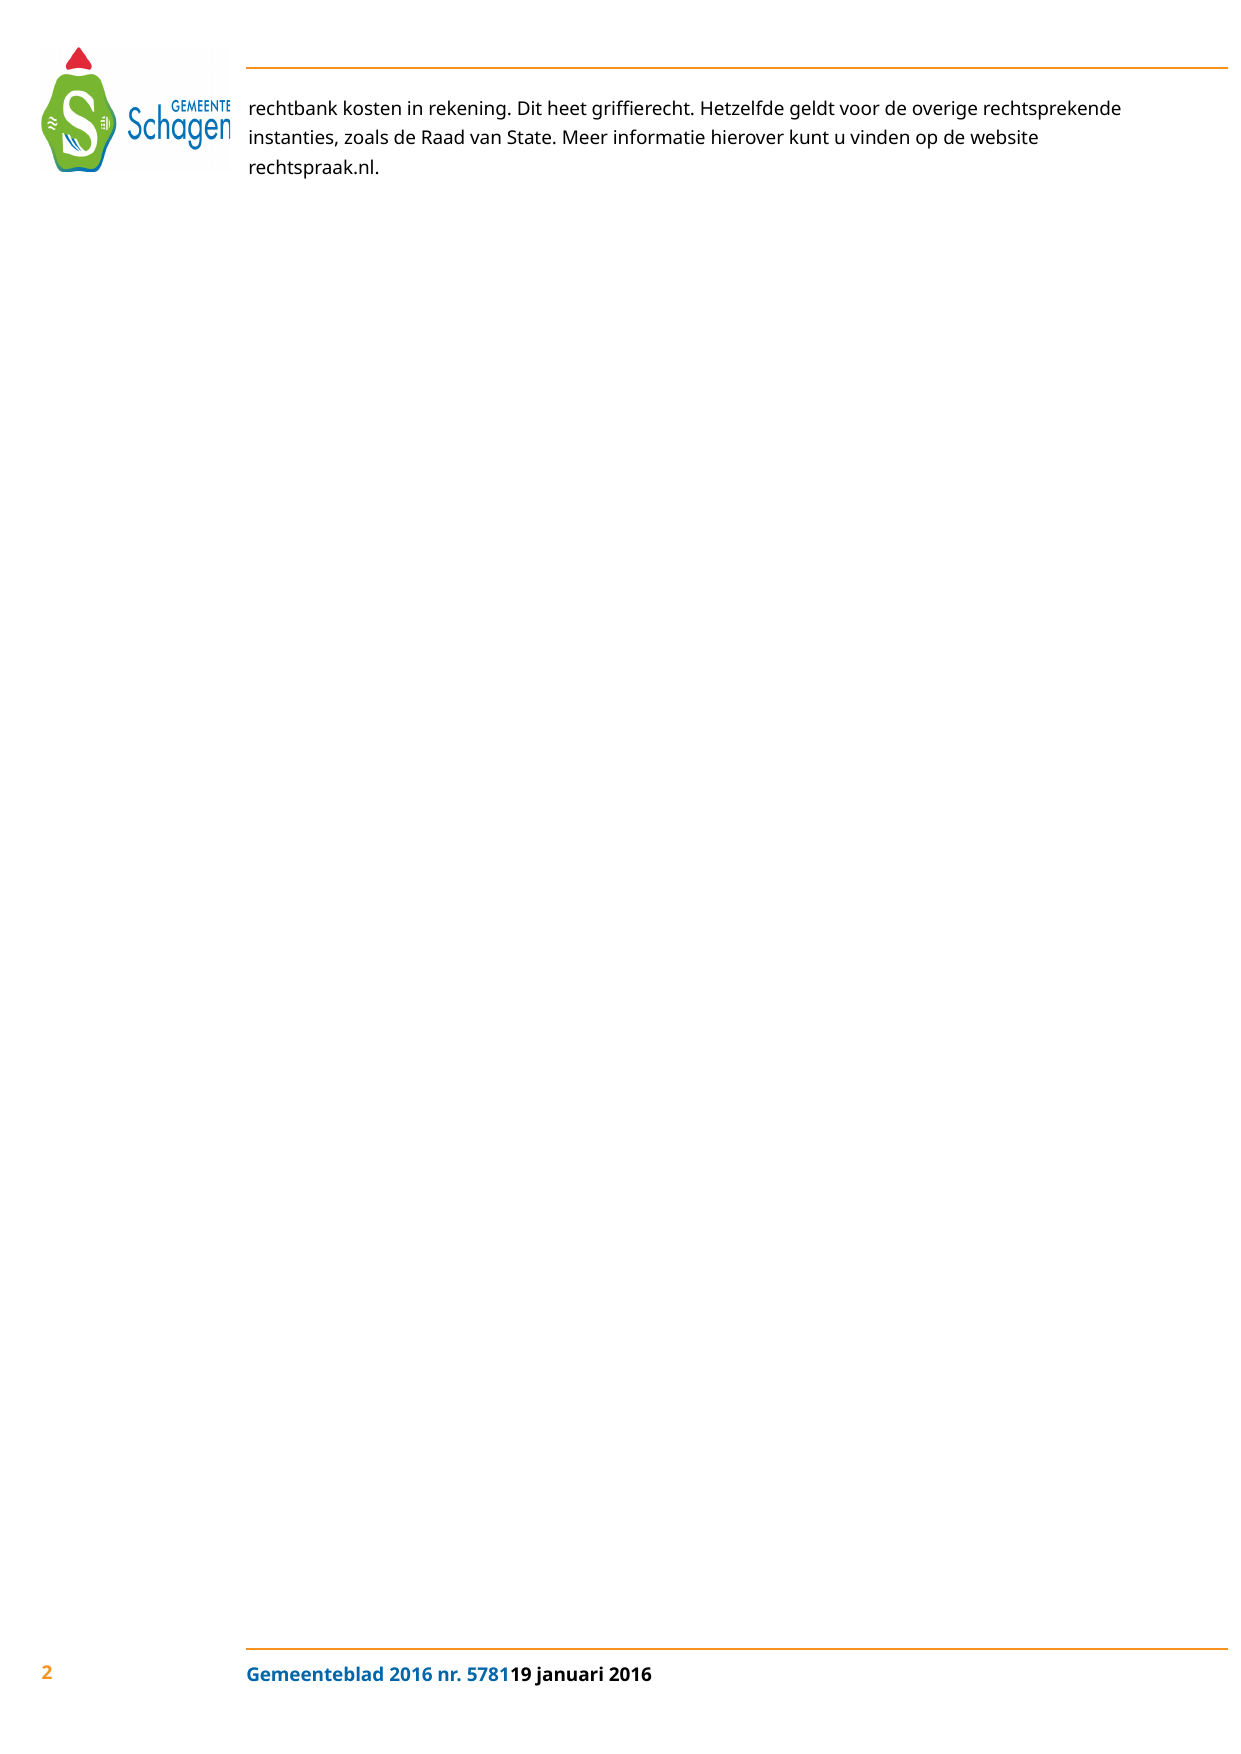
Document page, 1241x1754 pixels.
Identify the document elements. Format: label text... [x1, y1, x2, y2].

text rechtbank kosten in rekening. Dit heet griffierecht. Hetzelfde geldt voor de overige rechtsprekende instanties, zoals de Raad van State. Meer informatie hierover kunt u vinden op de website rechtspraak.nl. [248, 95, 1152, 180]
picture [41, 47, 231, 172]
